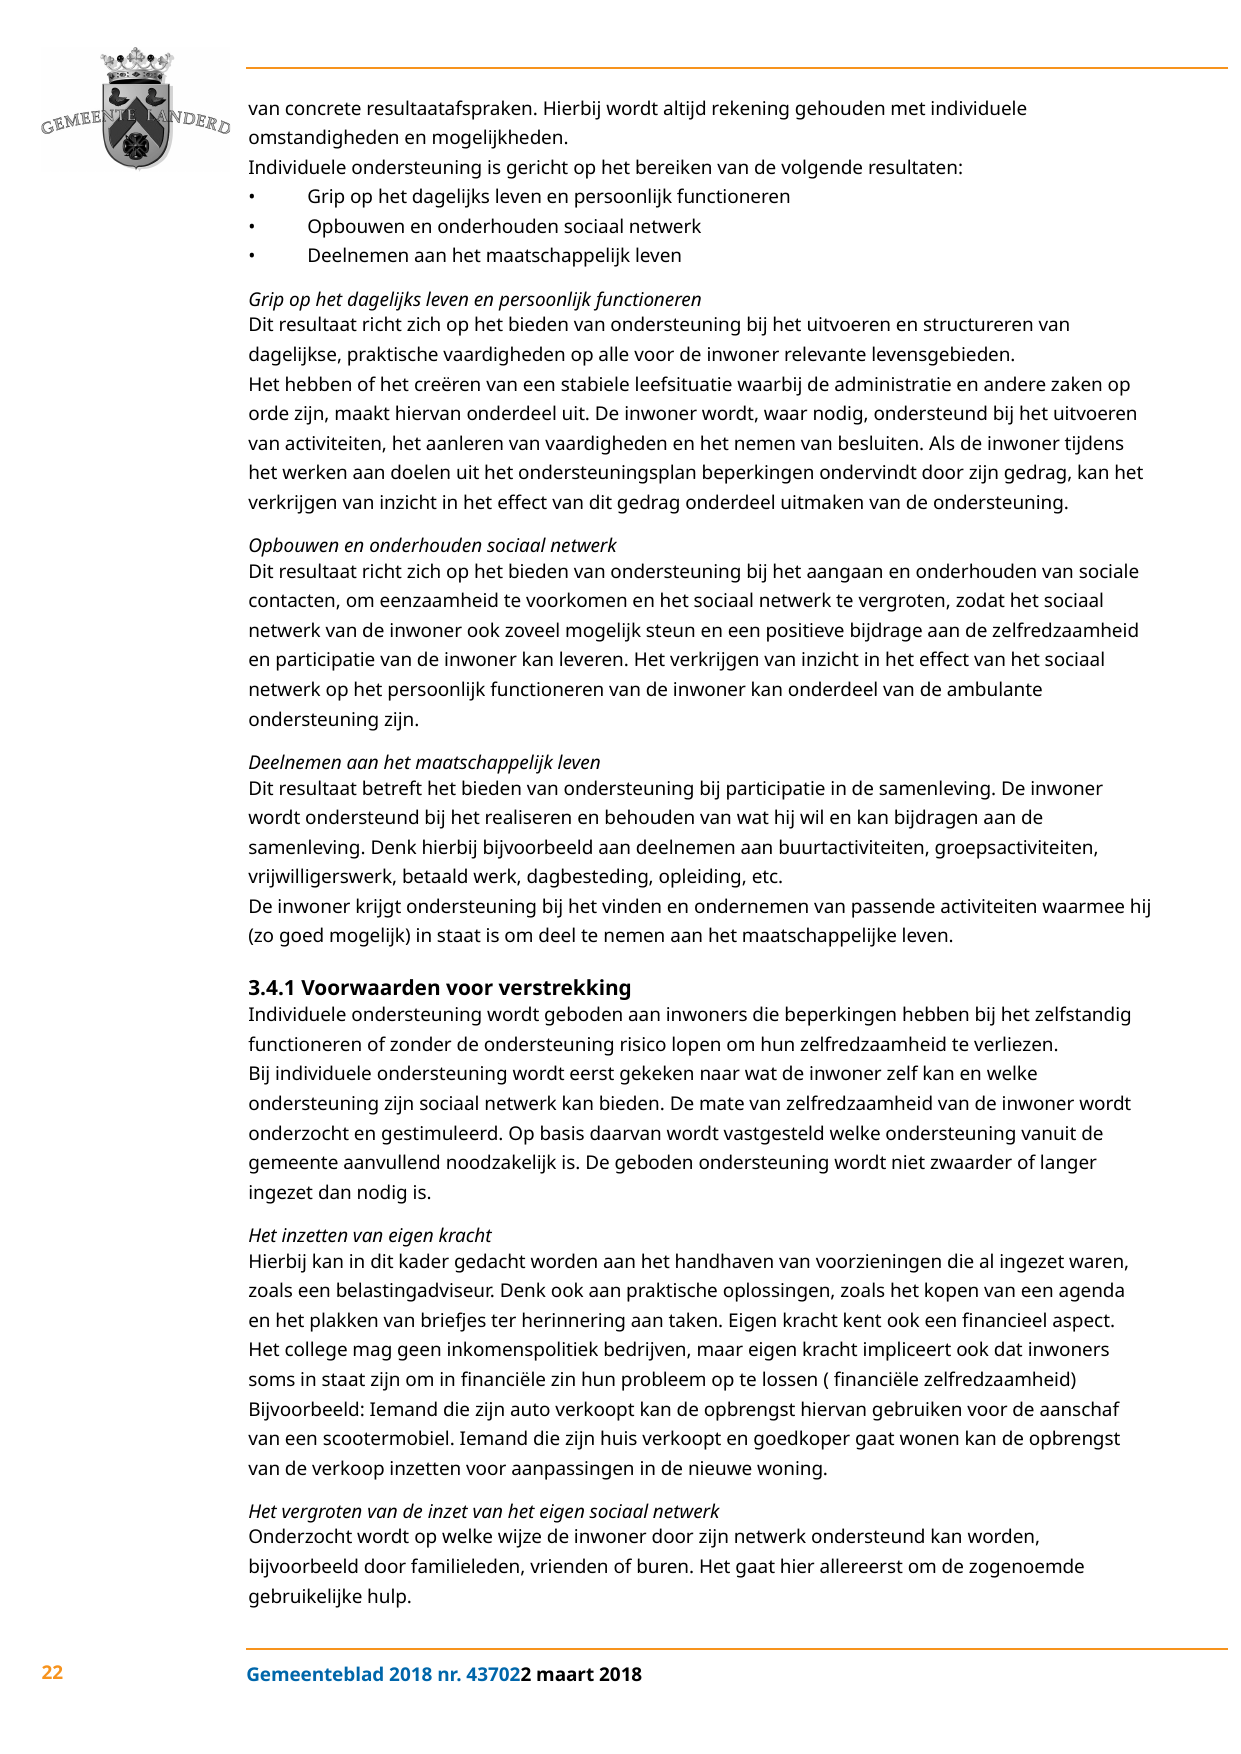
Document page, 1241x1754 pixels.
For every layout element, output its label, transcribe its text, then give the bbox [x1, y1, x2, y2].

text Onderzocht wordt op welke wijze de inwoner door zijn netwerk ondersteund kan worden, bijvoorbeeld door familieleden, vrienden of buren. Het gaat hier allereerst om de zogenoemde gebruikelijke hulp. [248, 1524, 1152, 1609]
text Hierbij kan in dit kader gedacht worden aan het handhaven van voorzieningen die al ingezet waren, zoals een belastingadviseur. Denk ook aan praktische oplossingen, zoals het kopen van een agenda en het plakken van briefjes ter herinnering aan taken. Eigen kracht kent ook een financieel aspect. Het college mag geen inkomenspolitiek bedrijven, maar eigen kracht impliceert ook dat inwoners soms in staat zijn om in financiële zin hun probleem op te lossen ( financiële zelfredzaamheid) [248, 1248, 1152, 1392]
text Het inzetten van eigen kracht [248, 1222, 1152, 1248]
text 3.4.1 Voorwaarden voor verstrekking [248, 973, 1152, 1001]
text Bijvoorbeeld: Iemand die zijn auto verkoopt kan de opbrengst hiervan gebruiken voor de aanschaf van een scootermobiel. Iemand die zijn huis verkoopt en goedkoper gaat wonen kan de opbrengst van de verkoop inzetten voor aanpassingen in de nieuwe woning. [248, 1396, 1152, 1481]
text Het vergroten van de inzet van het eigen sociaal netwerk [248, 1498, 1152, 1524]
list Opbouwen en onderhouden sociaal netwerk [248, 213, 1152, 239]
text Opbouwen en onderhouden sociaal netwerk [248, 532, 1152, 558]
text van concrete resultaatafspraken. Hierbij wordt altijd rekening gehouden met individuele omstandigheden en mogelijkheden. [248, 95, 1152, 150]
list Grip op het dagelijks leven en persoonlijk functioneren [248, 183, 1152, 209]
text Individuele ondersteuning is gericht op het bereiken van de volgende resultaten: [248, 154, 1152, 180]
text Deelnemen aan het maatschappelijk leven [248, 749, 1152, 775]
text Individuele ondersteuning wordt geboden aan inwoners die beperkingen hebben bij het zelfstandig functioneren of zonder de ondersteuning risico lopen om hun zelfredzaamheid te verliezen. [248, 1001, 1152, 1057]
text Bij individuele ondersteuning wordt eerst gekeken naar wat de inwoner zelf kan en welke ondersteuning zijn sociaal netwerk kan bieden. De mate van zelfredzaamheid van de inwoner wordt onderzocht en gestimuleerd. Op basis daarvan wordt vastgesteld welke ondersteuning vanuit de gemeente aanvullend noodzakelijk is. De geboden ondersteuning wordt niet zwaarder of langer ingezet dan nodig is. [248, 1061, 1152, 1205]
text Dit resultaat richt zich op het bieden van ondersteuning bij het aangaan en onderhouden van sociale contacten, om eenzaamheid te voorkomen en het sociaal netwerk te vergroten, zodat het sociaal netwerk van de inwoner ook zoveel mogelijk steun en een positieve bijdrage aan de zelfredzaamheid en participatie van de inwoner kan leveren. Het verkrijgen van inzicht in het effect van het sociaal netwerk op het persoonlijk functioneren van de inwoner kan onderdeel van de ambulante ondersteuning zijn. [248, 558, 1152, 732]
text Grip op het dagelijks leven en persoonlijk functioneren [248, 286, 1152, 312]
text De inwoner krijgt ondersteuning bij het vinden en ondernemen van passende activiteiten waarmee hij (zo goed mogelijk) in staat is om deel te nemen aan het maatschappelijke leven. [248, 893, 1152, 948]
text Dit resultaat richt zich op het bieden van ondersteuning bij het uitvoeren en structureren van dagelijkse, praktische vaardigheden op alle voor de inwoner relevante levensgebieden. [248, 312, 1152, 367]
text Dit resultaat betreft het bieden van ondersteuning bij participatie in de samenleving. De inwoner wordt ondersteund bij het realiseren en behouden van wat hij wil en kan bijdragen aan de samenleving. Denk hierbij bijvoorbeeld aan deelnemen aan buurtactiviteiten, groepsactiviteiten, vrijwilligerswerk, betaald werk, dagbesteding, opleiding, etc. [248, 775, 1152, 889]
picture [41, 47, 231, 172]
text Het hebben of het creëren van een stabiele leefsituatie waarbij de administratie en andere zaken op orde zijn, maakt hiervan onderdeel uit. De inwoner wordt, waar nodig, ondersteund bij het uitvoeren van activiteiten, het aanleren van vaardigheden en het nemen van besluiten. Als de inwoner tijdens het werken aan doelen uit het ondersteuningsplan beperkingen ondervindt door zijn gedrag, kan het verkrijgen van inzicht in het effect van dit gedrag onderdeel uitmaken van de ondersteuning. [248, 371, 1152, 515]
list Deelnemen aan het maatschappelijk leven [248, 243, 1152, 268]
